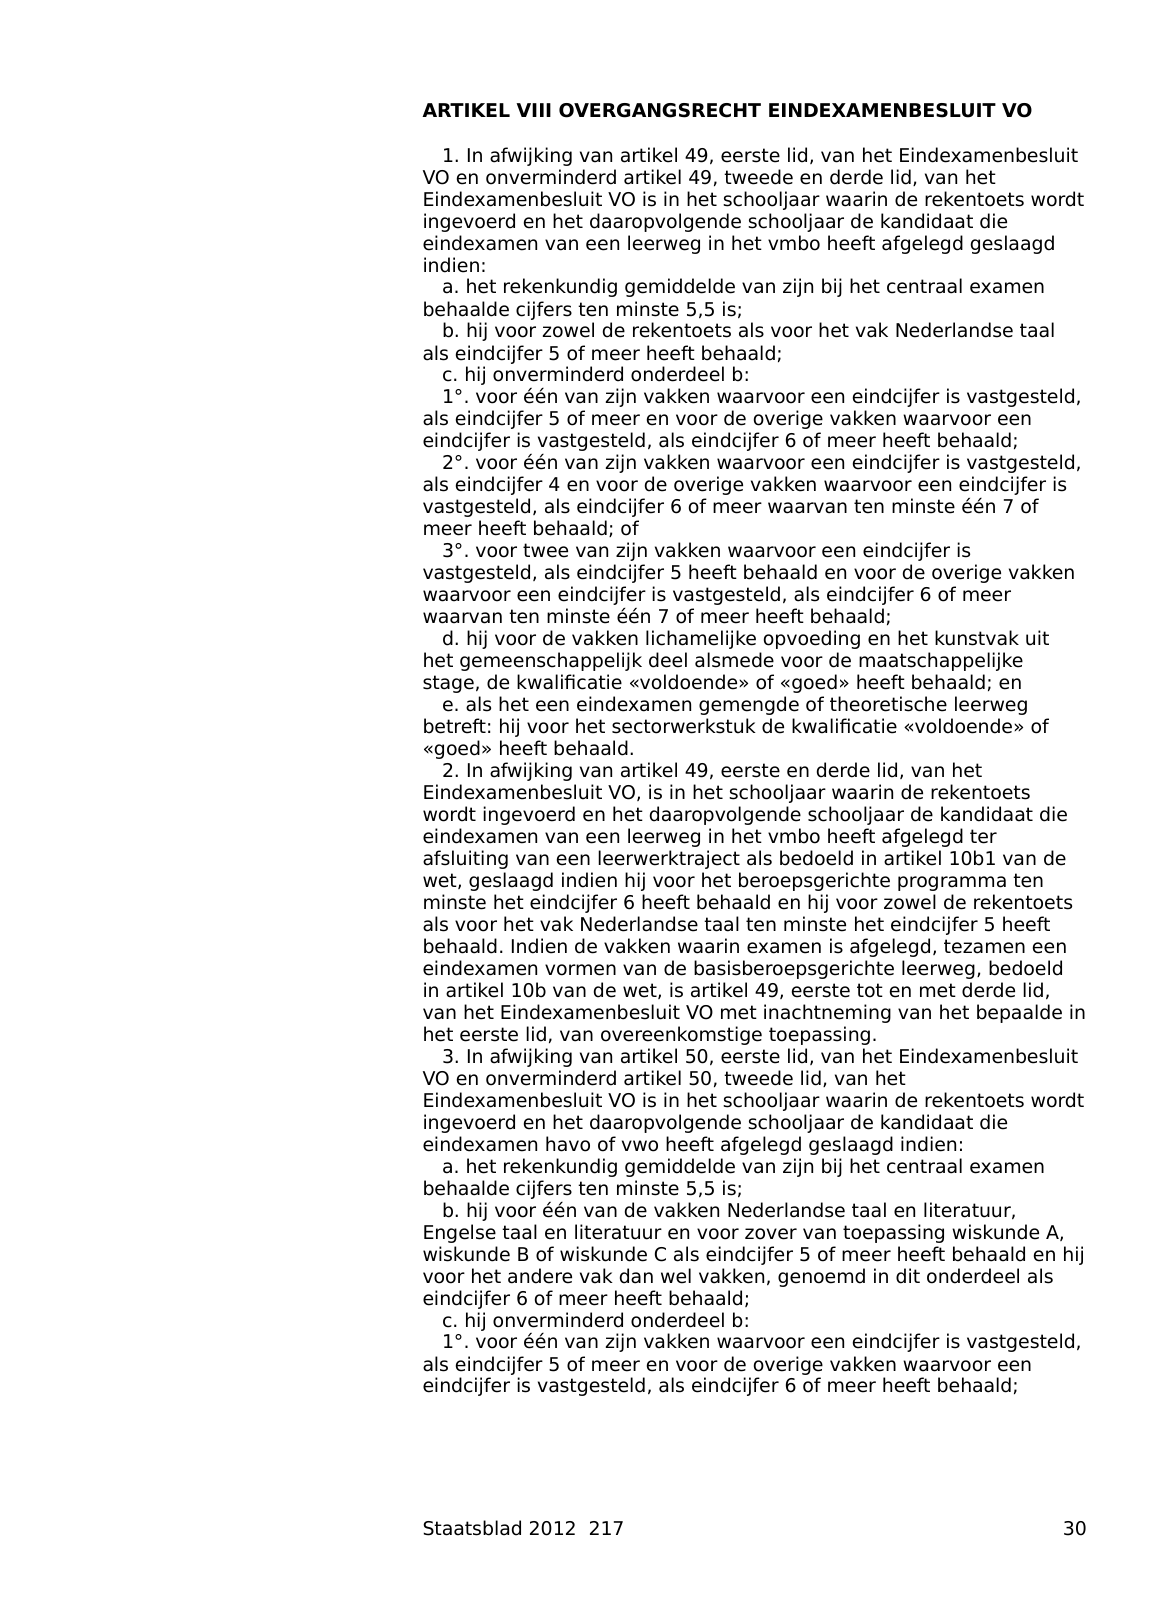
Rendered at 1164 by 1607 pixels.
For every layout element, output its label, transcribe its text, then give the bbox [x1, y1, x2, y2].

text a. het rekenkundig gemiddelde van zijn bij het centraal examen behaalde cijfers ten minste 5,5 is; [422, 276, 1087, 320]
text 3°. voor twee van zijn vakken waarvoor een eindcijfer is vastgesteld, als eindcijfer 5 heeft behaald en voor de overige vakken waarvoor een eindcijfer is vastgesteld, als eindcijfer 6 of meer waarvan ten minste één 7 of meer heeft behaald; [422, 540, 1087, 628]
text 3. In afwijking van artikel 50, eerste lid, van het Eindexamenbesluit VO en onverminderd artikel 50, tweede lid, van het Eindexamenbesluit VO is in het schooljaar waarin de rekentoets wordt ingevoerd en het daaropvolgende schooljaar de kandidaat die eindexamen havo of vwo heeft afgelegd geslaagd indien: [422, 1046, 1087, 1156]
text 1°. voor één van zijn vakken waarvoor een eindcijfer is vastgesteld, als eindcijfer 5 of meer en voor de overige vakken waarvoor een eindcijfer is vastgesteld, als eindcijfer 6 of meer heeft behaald; [422, 386, 1087, 452]
text 2. In afwijking van artikel 49, eerste en derde lid, van het Eindexamenbesluit VO, is in het schooljaar waarin de rekentoets wordt ingevoerd en het daaropvolgende schooljaar de kandidaat die eindexamen van een leerweg in het vmbo heeft afgelegd ter afsluiting van een leerwerktraject als bedoeld in artikel 10b1 van de wet, geslaagd indien hij voor het beroepsgerichte programma ten minste het eindcijfer 6 heeft behaald en hij voor zowel de rekentoets als voor het vak Nederlandse taal ten minste het eindcijfer 5 heeft behaald. Indien de vakken waarin examen is afgelegd, tezamen een eindexamen vormen van de basisberoepsgerichte leerweg, bedoeld in artikel 10b van de wet, is artikel 49, eerste tot en met derde lid, van het Eindexamenbesluit VO met inachtneming van het bepaalde in het eerste lid, van overeenkomstige toepassing. [422, 760, 1087, 1046]
text a. het rekenkundig gemiddelde van zijn bij het centraal examen behaalde cijfers ten minste 5,5 is; [422, 1156, 1087, 1199]
text b. hij voor zowel de rekentoets als voor het vak Nederlandse taal als eindcijfer 5 of meer heeft behaald; [422, 320, 1087, 364]
text c. hij onverminderd onderdeel b: [422, 364, 1087, 386]
subtitle ARTIKEL VIII OVERGANGSRECHT EINDEXAMENBESLUIT VO [422, 100, 1087, 122]
text e. als het een eindexamen gemengde of theoretische leerweg betreft: hij voor het sectorwerkstuk de kwalificatie «voldoende» of «goed» heeft behaald. [422, 694, 1087, 760]
text 1. In afwijking van artikel 49, eerste lid, van het Eindexamenbesluit VO en onverminderd artikel 49, tweede en derde lid, van het Eindexamenbesluit VO is in het schooljaar waarin de rekentoets wordt ingevoerd en het daaropvolgende schooljaar de kandidaat die eindexamen van een leerweg in het vmbo heeft afgelegd geslaagd indien: [422, 144, 1087, 276]
text b. hij voor één van de vakken Nederlandse taal en literatuur, Engelse taal en literatuur en voor zover van toepassing wiskunde A, wiskunde B of wiskunde C als eindcijfer 5 of meer heeft behaald en hij voor het andere vak dan wel vakken, genoemd in dit onderdeel als eindcijfer 6 of meer heeft behaald; [422, 1199, 1087, 1309]
text 2°. voor één van zijn vakken waarvoor een eindcijfer is vastgesteld, als eindcijfer 4 en voor de overige vakken waarvoor een eindcijfer is vastgesteld, als eindcijfer 6 of meer waarvan ten minste één 7 of meer heeft behaald; of [422, 452, 1087, 540]
text d. hij voor de vakken lichamelijke opvoeding en het kunstvak uit het gemeenschappelijk deel alsmede voor de maatschappelijke stage, de kwalificatie «voldoende» of «goed» heeft behaald; en [422, 628, 1087, 694]
text c. hij onverminderd onderdeel b: [422, 1309, 1087, 1331]
text 1°. voor één van zijn vakken waarvoor een eindcijfer is vastgesteld, als eindcijfer 5 of meer en voor de overige vakken waarvoor een eindcijfer is vastgesteld, als eindcijfer 6 of meer heeft behaald; [422, 1331, 1087, 1397]
